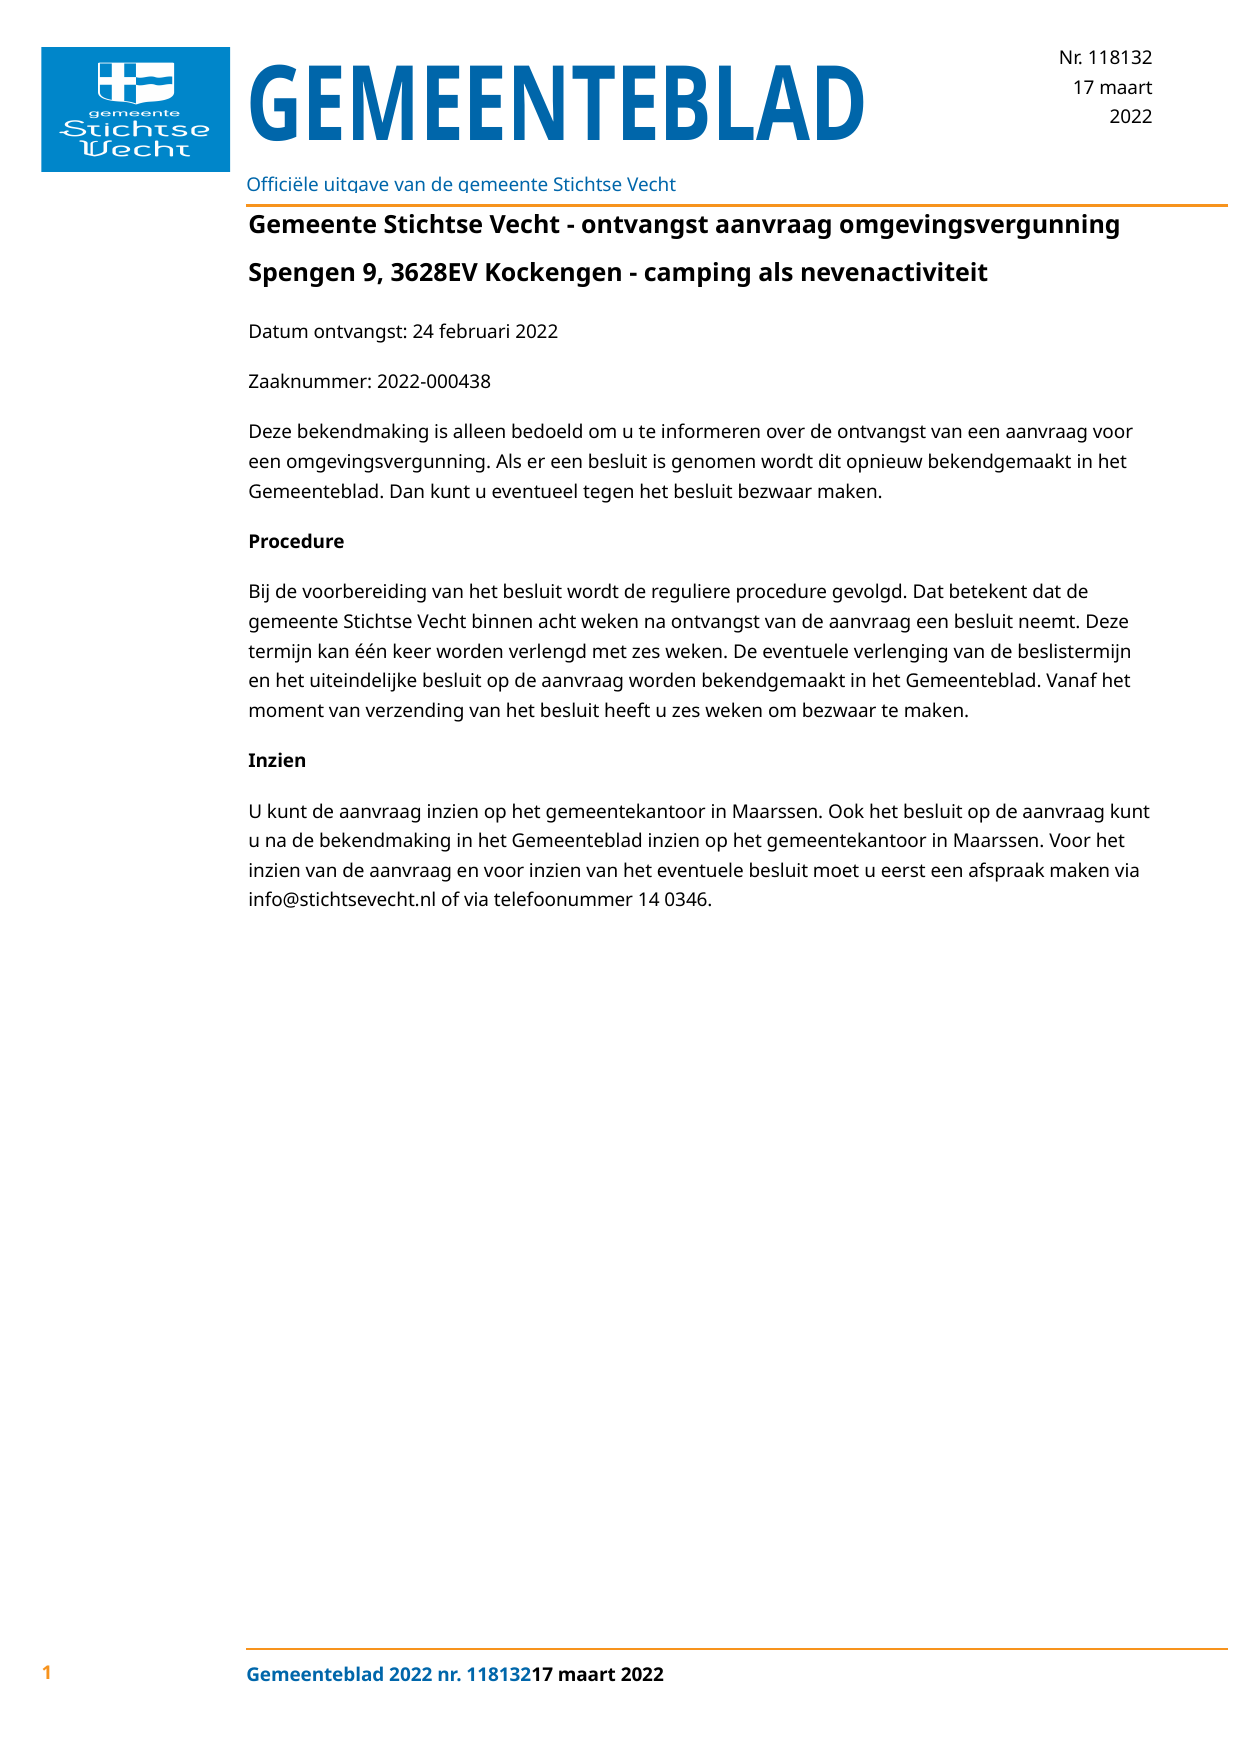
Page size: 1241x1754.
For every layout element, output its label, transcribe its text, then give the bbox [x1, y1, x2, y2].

picture [137, 63, 174, 103]
text Gemeente Stichtse Vecht - ontvangst aanvraag omgevingsvergunning Spengen 9, 3628EV Kockengen - camping als nevenactiviteit [248, 207, 1152, 288]
picture [99, 63, 135, 101]
text Deze bekendmaking is alleen bedoeld om u te informeren over de ontvangst van een aanvraag voor een omgevingsvergunning. Als er een besluit is genomen wordt dit opnieuw bekendgemaakt in het Gemeenteblad. Dan kunt u eventueel tegen het besluit bezwaar maken. [248, 419, 1152, 504]
text Datum ontvangst: 24 februari 2022 [248, 318, 1152, 344]
text Bij de voorbereiding van het besluit wordt de reguliere procedure gevolgd. Dat betekent dat de gemeente Stichtse Vecht binnen acht weken na ontvangst van de aanvraag een besluit neemt. Deze termijn kan één keer worden verlengd met zes weken. De eventuele verlenging van de beslistermijn en het uiteindelijke besluit op de aanvraag worden bekendgemaakt in het Gemeenteblad. Vanaf het moment van verzending van het besluit heeft u zes weken om bezwaar te maken. [248, 579, 1152, 723]
text U kunt de aanvraag inzien op het gemeentekantoor in Maarssen. Ook het besluit op de aanvraag kunt u na de bekendmaking in het Gemeenteblad inzien op het gemeentekantoor in Maarssen. Voor het inzien van de aanvraag en voor inzien van het eventuele besluit moet u eerst een afspraak maken via info@stichtsevecht.nl of via telefoonummer 14 0346. [248, 798, 1152, 912]
text Inzien [248, 747, 1152, 773]
text Procedure [248, 528, 1152, 554]
text Zaaknummer: 2022-000438 [248, 368, 1152, 394]
